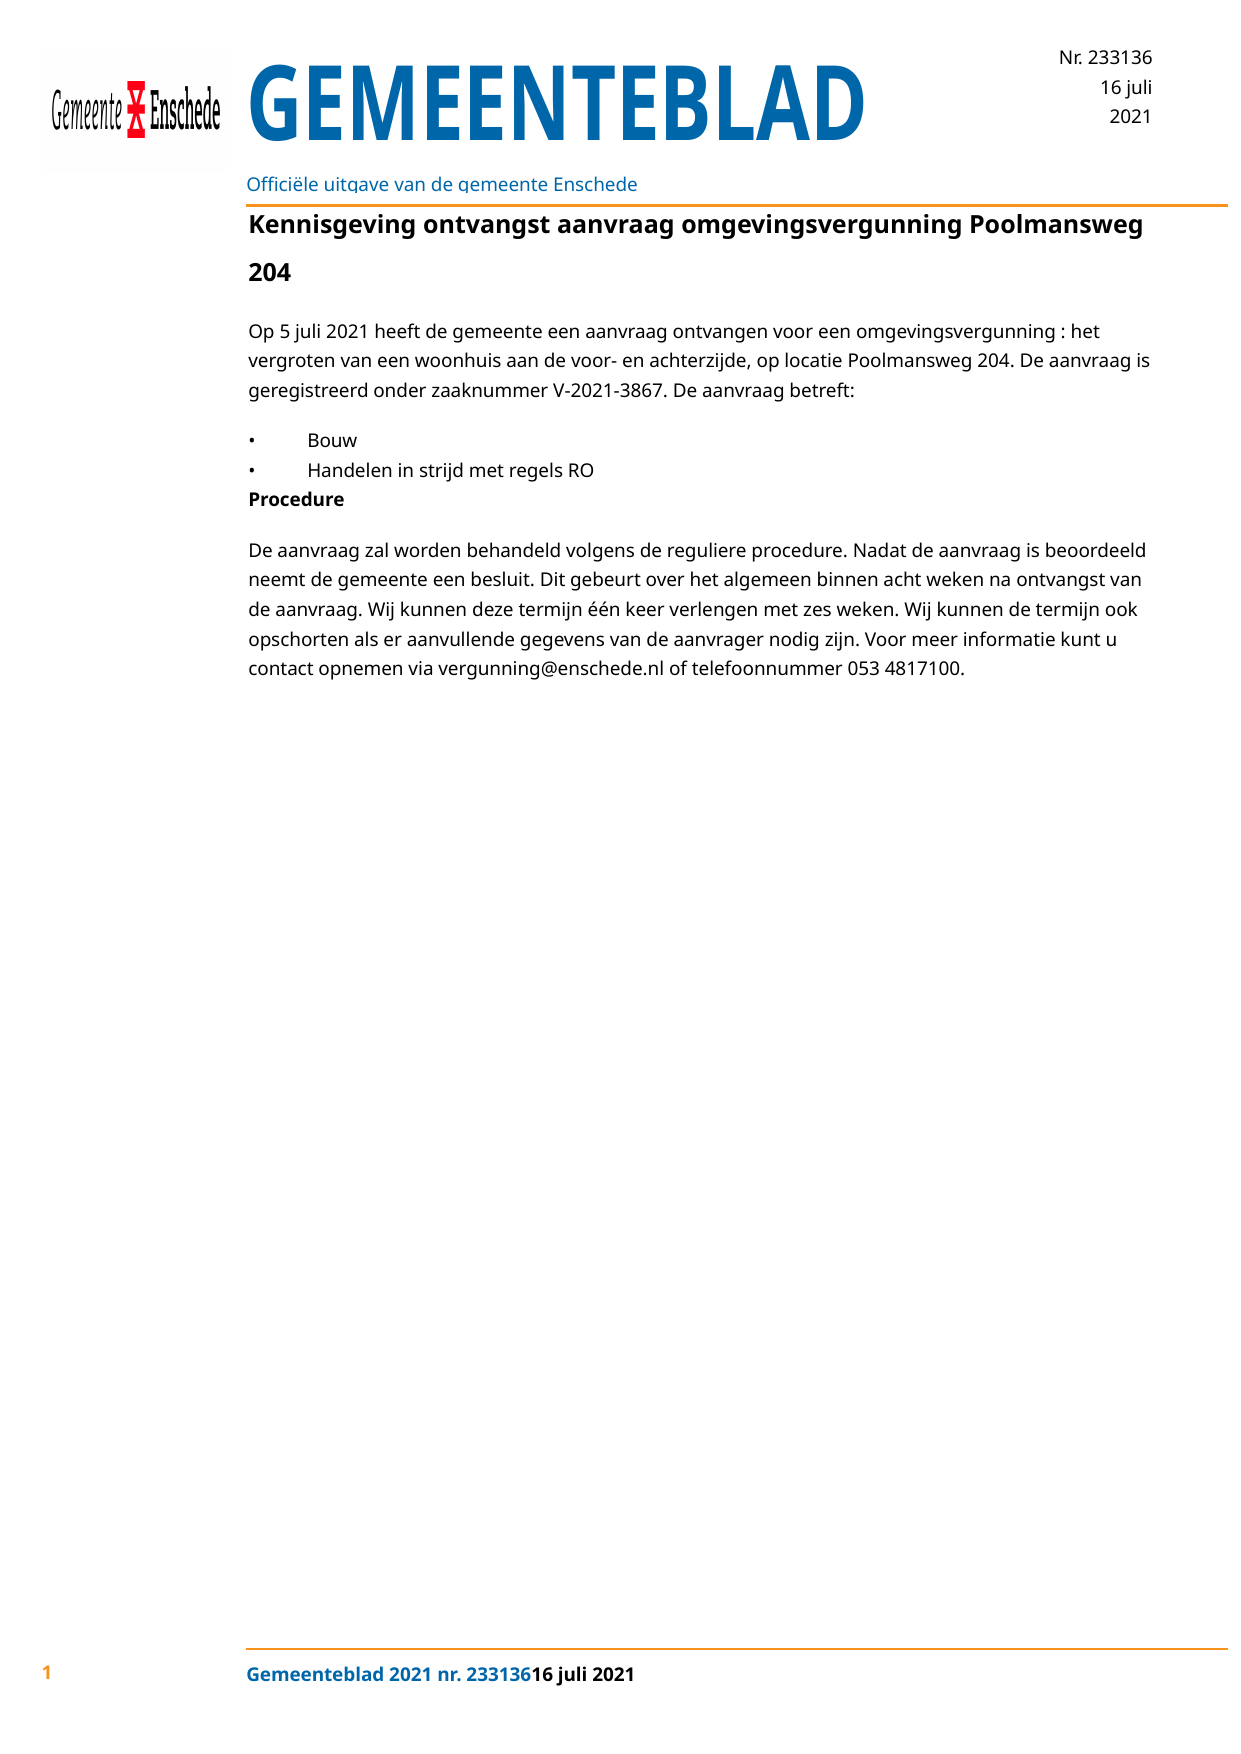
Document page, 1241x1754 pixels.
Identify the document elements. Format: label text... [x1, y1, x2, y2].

text Procedure [248, 487, 1152, 512]
text Kennisgeving ontvangst aanvraag omgevingsvergunning Poolmansweg 204 [248, 207, 1152, 288]
list Bouw [248, 427, 1152, 453]
text De aanvraag zal worden behandeld volgens de reguliere procedure. Nadat de aanvraag is beoordeeld neemt de gemeente een besluit. Dit gebeurt over het algemeen binnen acht weken na ontvangst van de aanvraag. Wij kunnen deze termijn één keer verlengen met zes weken. Wij kunnen de termijn ook opschorten als er aanvullende gegevens van de aanvrager nodig zijn. Voor meer informatie kunt u contact opnemen via vergunning@enschede.nl of telefoonnummer 053 4817100. [248, 537, 1152, 681]
picture [41, 47, 231, 172]
text Op 5 juli 2021 heeft de gemeente een aanvraag ontvangen voor een omgevingsvergunning : het vergroten van een woonhuis aan de voor- en achterzijde, op locatie Poolmansweg 204. De aanvraag is geregistreerd onder zaaknummer V-2021-3867. De aanvraag betreft: [248, 318, 1152, 403]
list Handelen in strijd met regels RO [248, 457, 1152, 483]
